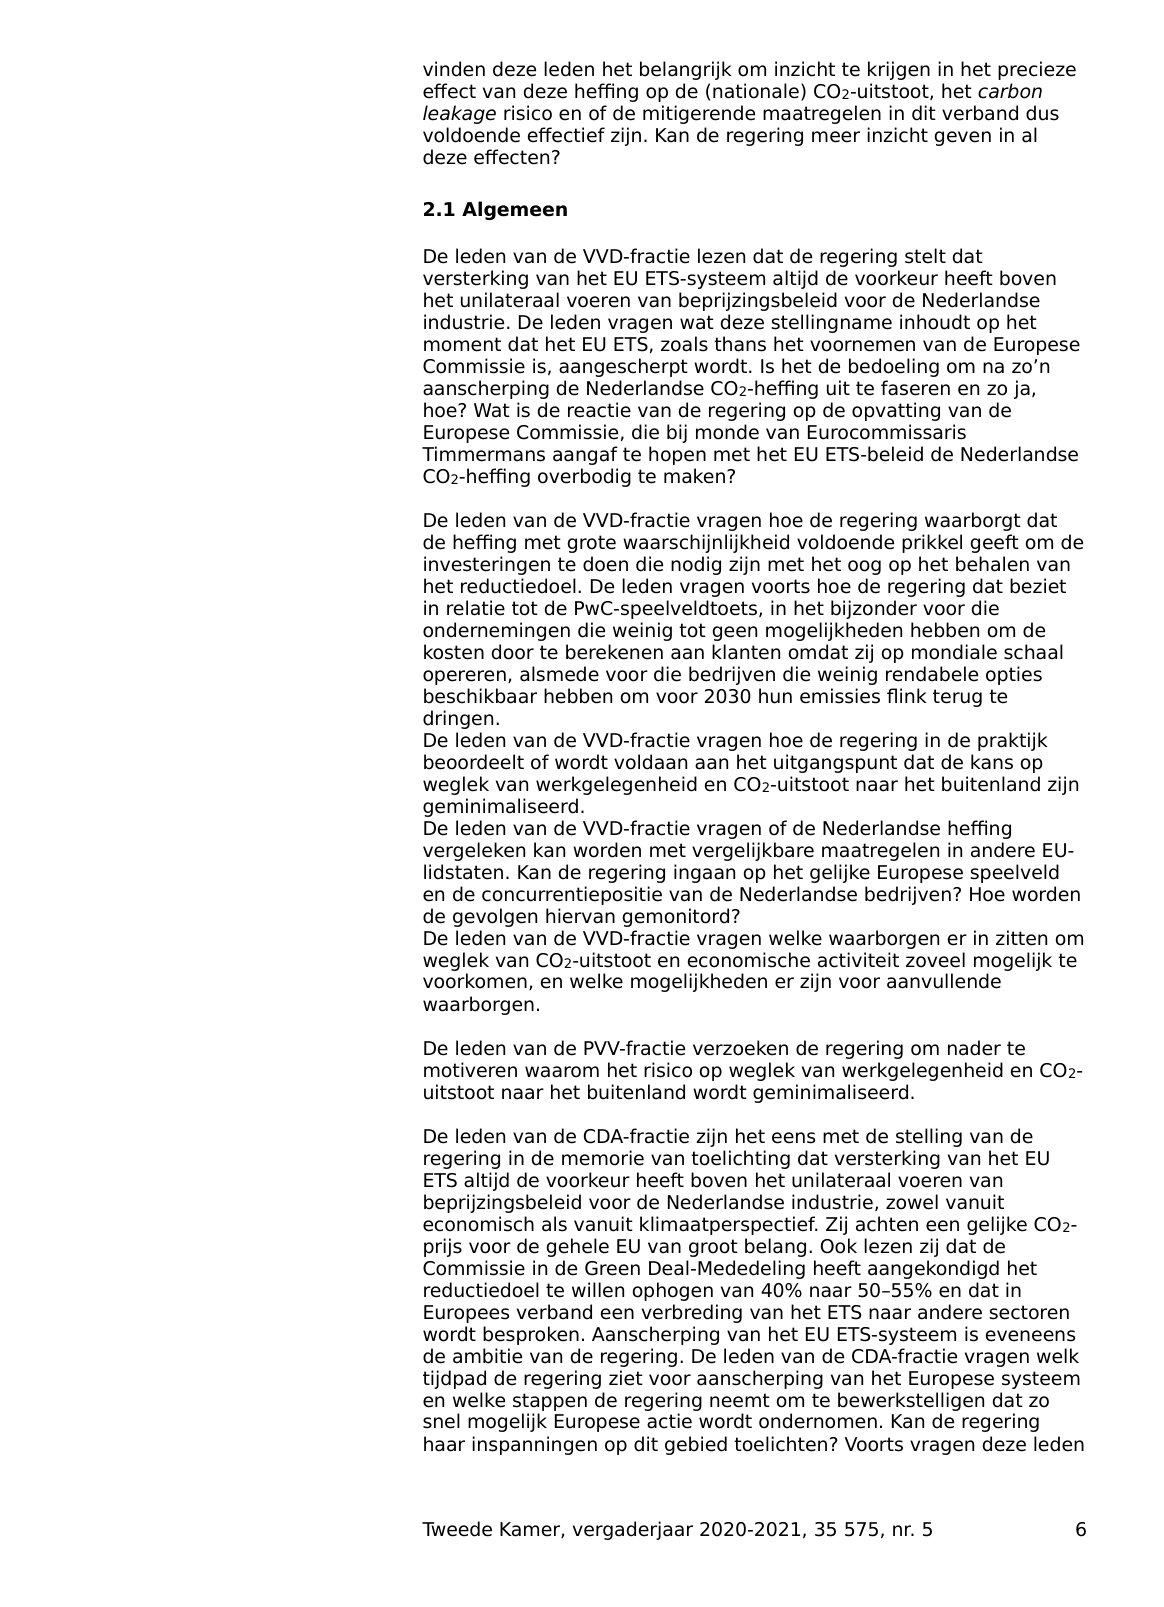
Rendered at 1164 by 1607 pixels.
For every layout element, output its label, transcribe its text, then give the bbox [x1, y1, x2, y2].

subtitle 2.1 Algemeen [422, 199, 1087, 221]
text De leden van de PVV-fractie verzoeken de regering om nader te motiveren waarom het risico op weglek van werkgelegenheid en CO2-uitstoot naar het buitenland wordt geminimaliseerd. [422, 1038, 1087, 1103]
text De leden van de VVD-fractie vragen hoe de regering waarborgt dat de heffing met grote waarschijnlijkheid voldoende prikkel geeft om de investeringen te doen die nodig zijn met het oog op het behalen van het reductiedoel. De leden vragen voorts hoe de regering dat beziet in relatie tot de PwC-speelveldtoets, in het bijzonder voor die ondernemingen die weinig tot geen mogelijkheden hebben om de kosten door te berekenen aan klanten omdat zij op mondiale schaal opereren, alsmede voor die bedrijven die weinig rendabele opties beschikbaar hebben om voor 2030 hun emissies flink terug te dringen. [422, 510, 1087, 730]
text vinden deze leden het belangrijk om inzicht te krijgen in het precieze effect van deze heffing op de (nationale) CO2-uitstoot, het carbon leakage risico en of de mitigerende maatregelen in dit verband dus voldoende effectief zijn. Kan de regering meer inzicht geven in al deze effecten? [422, 59, 1087, 169]
text De leden van de VVD-fractie vragen welke waarborgen er in zitten om weglek van CO2-uitstoot en economische activiteit zoveel mogelijk te voorkomen, en welke mogelijkheden er zijn voor aanvullende waarborgen. [422, 927, 1087, 1015]
text De leden van de CDA-fractie zijn het eens met de stelling van de regering in de memorie van toelichting dat versterking van het EU ETS altijd de voorkeur heeft boven het unilateraal voeren van beprijzingsbeleid voor de Nederlandse industrie, zowel vanuit economisch als vanuit klimaatperspectief. Zij achten een gelijke CO2-prijs voor de gehele EU van groot belang. Ook lezen zij dat de Commissie in de Green Deal-Mededeling heeft aangekondigd het reductiedoel te willen ophogen van 40% naar 50–55% en dat in Europees verband een verbreding van het ETS naar andere sectoren wordt besproken. Aanscherping van het EU ETS-systeem is eveneens de ambitie van de regering. De leden van de CDA-fractie vragen welk tijdpad de regering ziet voor aanscherping van het Europese systeem en welke stappen de regering neemt om te bewerkstelligen dat zo snel mogelijk Europese actie wordt ondernomen. Kan de regering haar inspanningen op dit gebied toelichten? Voorts vragen deze leden [422, 1126, 1087, 1455]
text De leden van de VVD-fractie lezen dat de regering stelt dat versterking van het EU ETS-systeem altijd de voorkeur heeft boven het unilateraal voeren van beprijzingsbeleid voor de Nederlandse industrie. De leden vragen wat deze stellingname inhoudt op het moment dat het EU ETS, zoals thans het voornemen van de Europese Commissie is, aangescherpt wordt. Is het de bedoeling om na zo’n aanscherping de Nederlandse CO2-heffing uit te faseren en zo ja, hoe? Wat is de reactie van de regering op de opvatting van de Europese Commissie, die bij monde van Eurocommissaris Timmermans aangaf te hopen met het EU ETS-beleid de Nederlandse CO2-heffing overbodig te maken? [422, 246, 1087, 488]
text De leden van de VVD-fractie vragen hoe de regering in de praktijk beoordeelt of wordt voldaan aan het uitgangspunt dat de kans op weglek van werkgelegenheid en CO2-uitstoot naar het buitenland zijn geminimaliseerd. [422, 730, 1087, 818]
text De leden van de VVD-fractie vragen of de Nederlandse heffing vergeleken kan worden met vergelijkbare maatregelen in andere EU-lidstaten. Kan de regering ingaan op het gelijke Europese speelveld en de concurrentiepositie van de Nederlandse bedrijven? Hoe worden de gevolgen hiervan gemonitord? [422, 818, 1087, 927]
